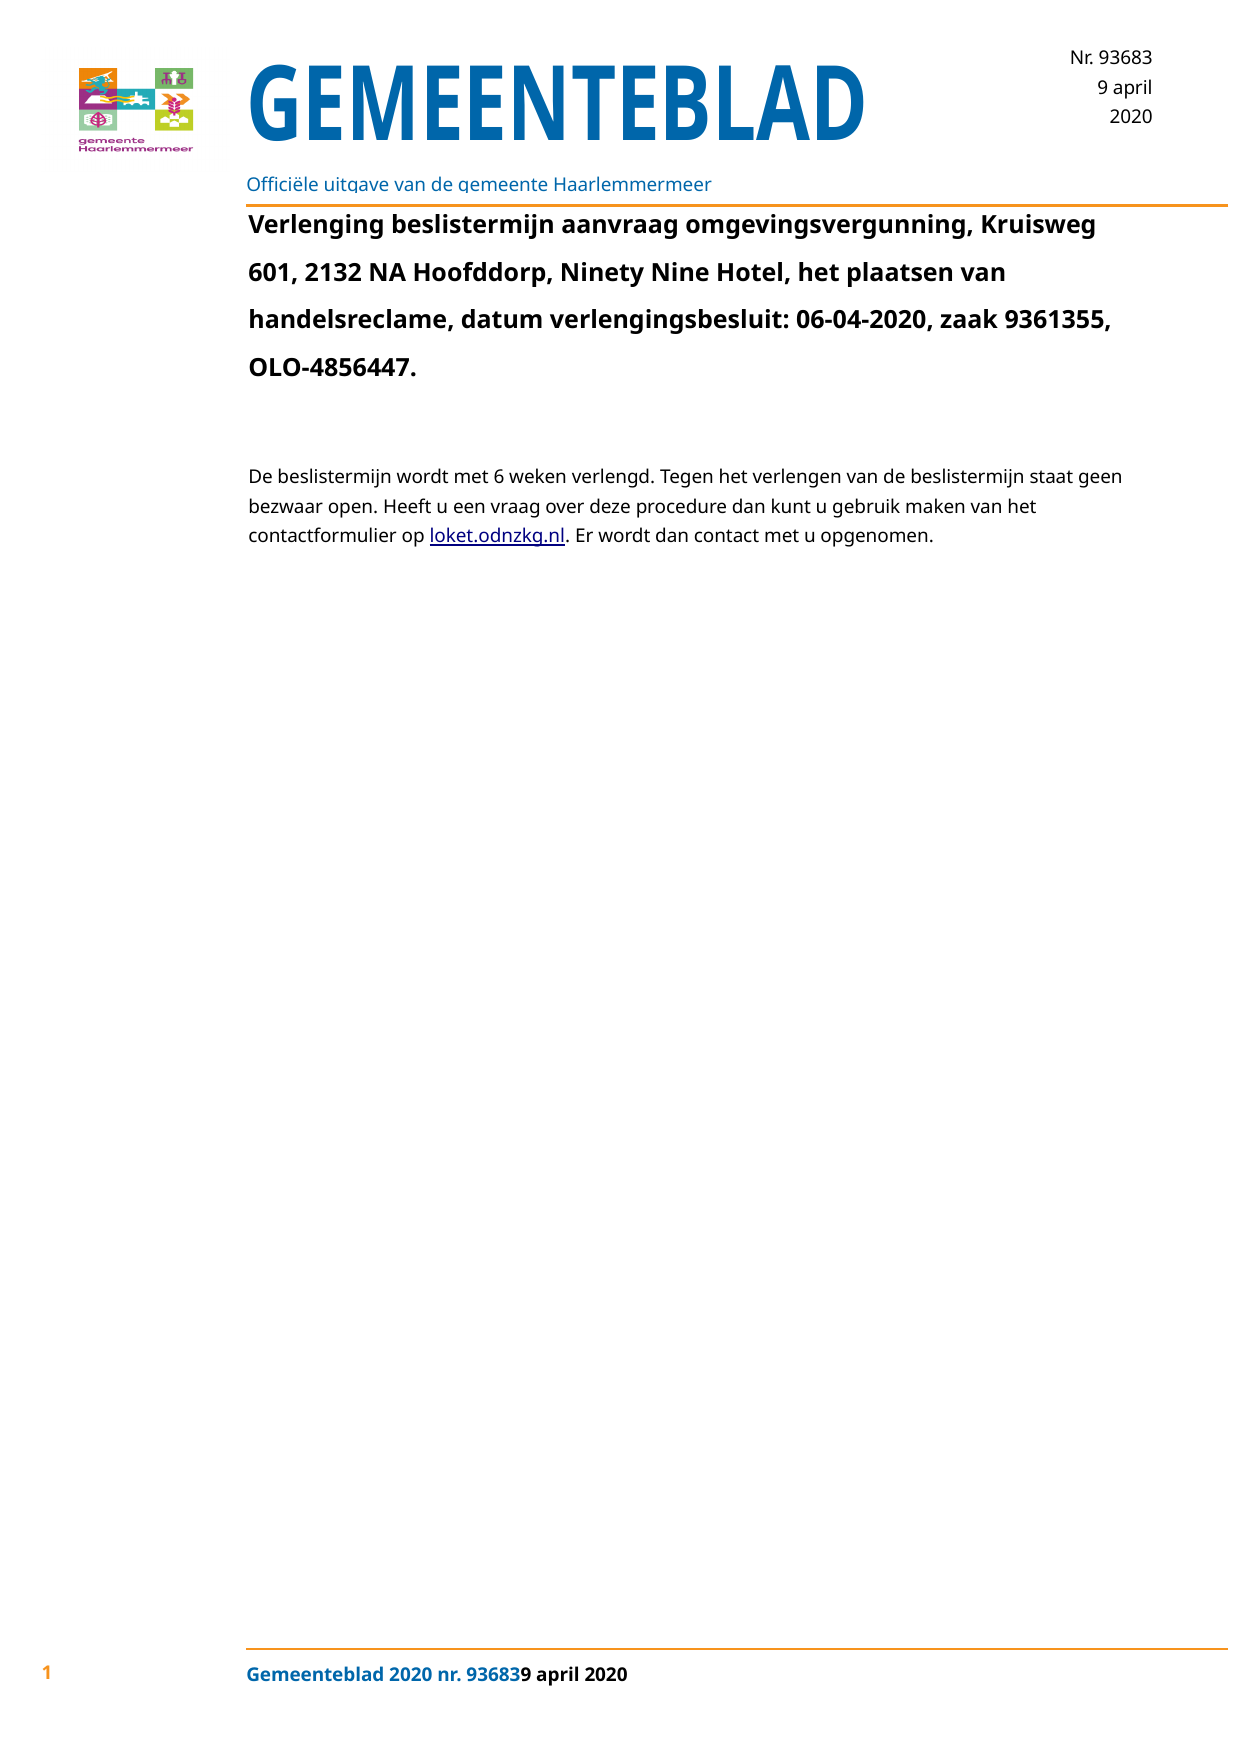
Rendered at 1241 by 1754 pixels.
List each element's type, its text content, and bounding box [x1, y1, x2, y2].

text De beslistermijn wordt met 6 weken verlengd. Tegen het verlengen van de beslistermijn staat geen bezwaar open. Heeft u een vraag over deze procedure dan kunt u gebruik maken van het contactformulier op loket.odnzkg.nl. Er wordt dan contact met u opgenomen. [248, 463, 1152, 548]
picture [41, 47, 231, 172]
text Verlenging beslistermijn aanvraag omgevingsvergunning, Kruisweg 601, 2132 NA Hoofddorp, Ninety Nine Hotel, het plaatsen van handelsreclame, datum verlengingsbesluit: 06-04-2020, zaak 9361355, OLO-4856447. [248, 207, 1152, 384]
